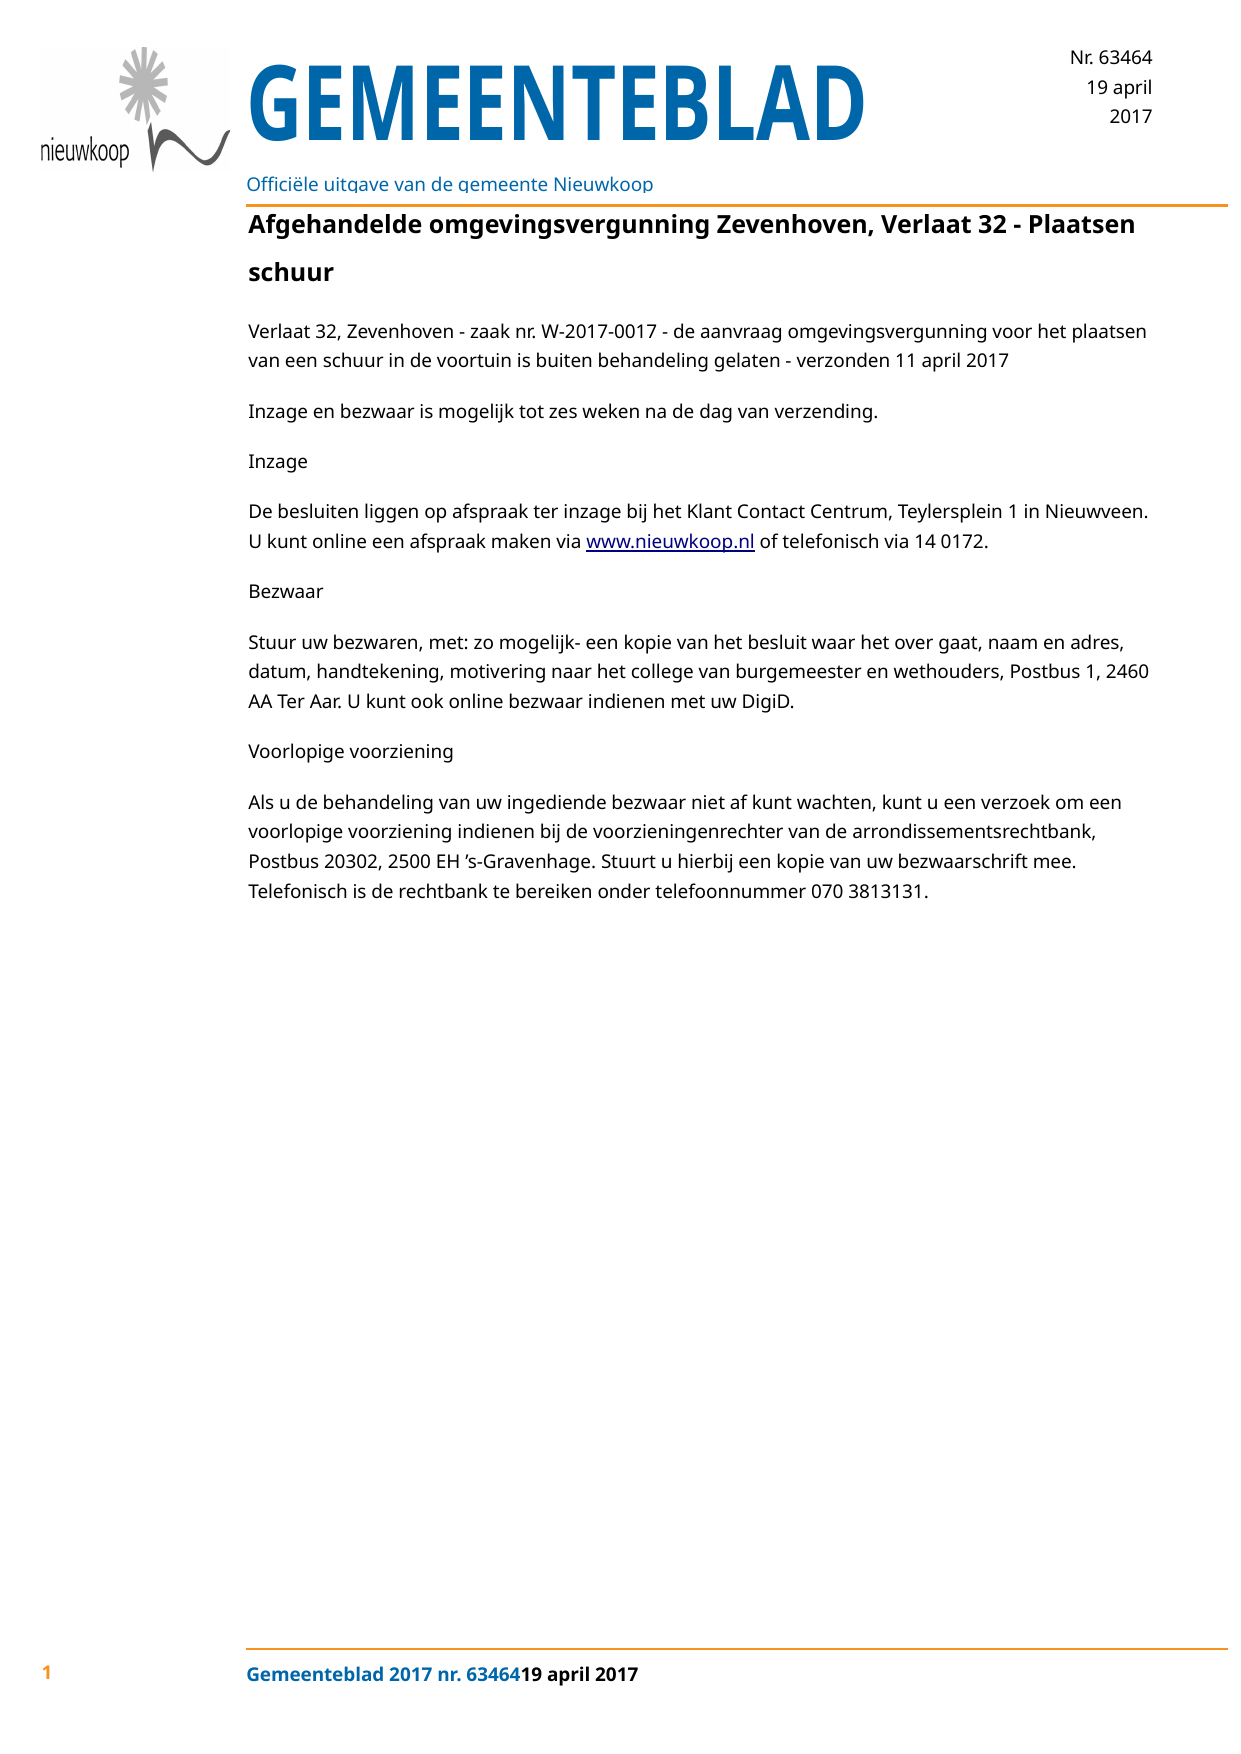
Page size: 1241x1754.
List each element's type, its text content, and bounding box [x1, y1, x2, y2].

text Inzage en bezwaar is mogelijk tot zes weken na de dag van verzending. [248, 398, 1152, 424]
text Bezwaar [248, 579, 1152, 604]
text Inzage [248, 448, 1152, 474]
picture [41, 47, 231, 172]
text Verlaat 32, Zevenhoven - zaak nr. W-2017-0017 - de aanvraag omgevingsvergunning voor het plaatsen van een schuur in de voortuin is buiten behandeling gelaten - verzonden 11 april 2017 [248, 318, 1152, 373]
text De besluiten liggen op afspraak ter inzage bij het Klant Contact Centrum, Teylersplein 1 in Nieuwveen. U kunt online een afspraak maken via www.nieuwkoop.nl of telefonisch via 14 0172. [248, 499, 1152, 554]
text Afgehandelde omgevingsvergunning Zevenhoven, Verlaat 32 - Plaatsen schuur [248, 207, 1152, 288]
text Als u de behandeling van uw ingediende bezwaar niet af kunt wachten, kunt u een verzoek om een voorlopige voorziening indienen bij de voorzieningenrechter van de arrondissementsrechtbank, Postbus 20302, 2500 EH ’s-Gravenhage. Stuurt u hierbij een kopie van uw bezwaarschrift mee. Telefonisch is de rechtbank te bereiken onder telefoonnummer 070 3813131. [248, 789, 1152, 904]
text Voorlopige voorziening [248, 739, 1152, 764]
text Stuur uw bezwaren, met: zo mogelijk- een kopie van het besluit waar het over gaat, naam en adres, datum, handtekening, motivering naar het college van burgemeester en wethouders, Postbus 1, 2460 AA Ter Aar. U kunt ook online bezwaar indienen met uw DigiD. [248, 629, 1152, 714]
